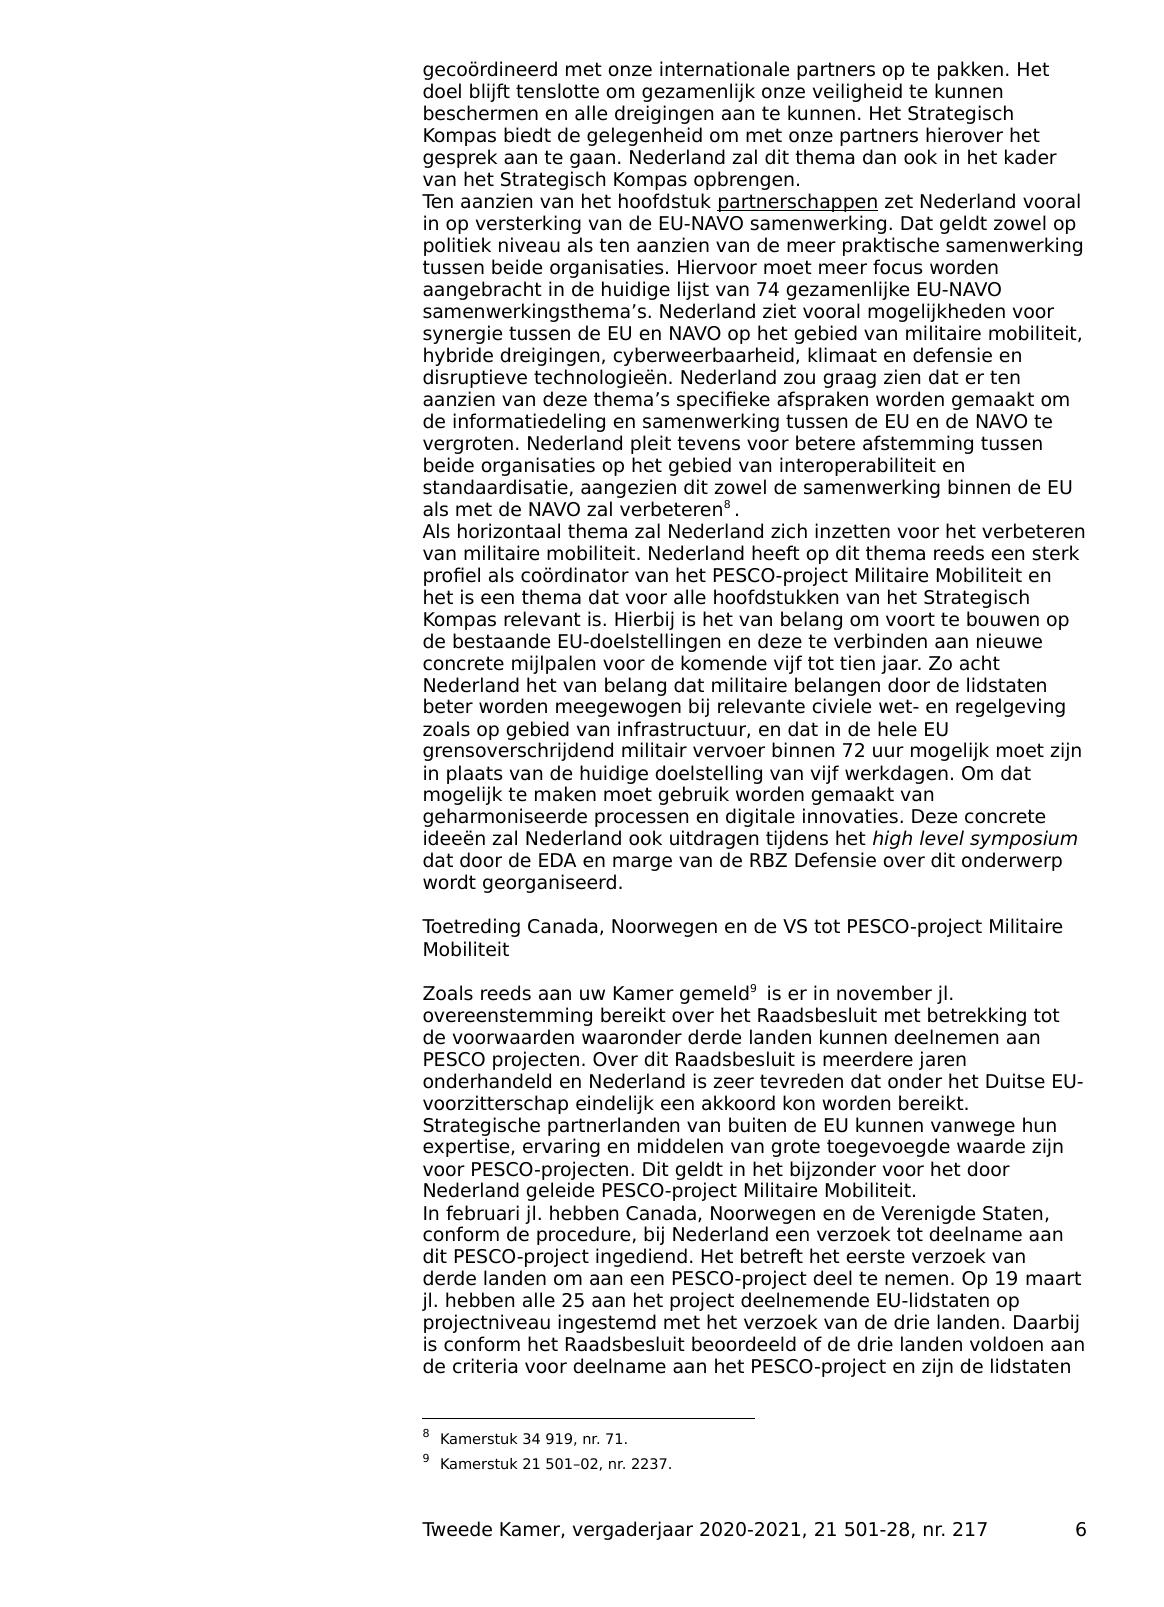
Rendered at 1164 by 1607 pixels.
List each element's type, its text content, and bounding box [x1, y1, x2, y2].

text Ten aanzien van het hoofdstuk partnerschappen zet Nederland vooral in op versterking van de EU-NAVO samenwerking. Dat geldt zowel op politiek niveau als ten aanzien van de meer praktische samenwerking tussen beide organisaties. Hiervoor moet meer focus worden aangebracht in de huidige lijst van 74 gezamenlijke EU-NAVO samenwerkingsthema’s. Nederland ziet vooral mogelijkheden voor synergie tussen de EU en NAVO op het gebied van militaire mobiliteit, hybride dreigingen, cyberweerbaarheid, klimaat en defensie en disruptieve technologieën. Nederland zou graag zien dat er ten aanzien van deze thema’s specifieke afspraken worden gemaakt om de informatiedeling en samenwerking tussen de EU en de NAVO te vergroten. Nederland pleit tevens voor betere afstemming tussen beide organisaties op het gebied van interoperabiliteit en standaardisatie, aangezien dit zowel de samenwerking binnen de EU als met de NAVO zal verbeteren. [422, 191, 1087, 521]
subtitle Toetreding Canada, Noorwegen en de VS tot PESCO-project Militaire Mobiliteit [422, 916, 1087, 960]
text In februari jl. hebben Canada, Noorwegen en de Verenigde Staten, conform de procedure, bij Nederland een verzoek tot deelname aan dit PESCO-project ingediend. Het betreft het eerste verzoek van derde landen om aan een PESCO-project deel te nemen. Op 19 maart jl. hebben alle 25 aan het project deelnemende EU-lidstaten op projectniveau ingestemd met het verzoek van de drie landen. Daarbij is conform het Raadsbesluit beoordeeld of de drie landen voldoen aan de criteria voor deelname aan het PESCO-project en zijn de lidstaten [422, 1202, 1087, 1378]
text Kamerstuk 21 501–02, nr. 2237. [422, 1452, 1087, 1474]
text Zoals reeds aan uw Kamer gemeld is er in november jl. overeenstemming bereikt over het Raadsbesluit met betrekking tot de voorwaarden waaronder derde landen kunnen deelnemen aan PESCO projecten. Over dit Raadsbesluit is meerdere jaren onderhandeld en Nederland is zeer tevreden dat onder het Duitse EU-voorzitterschap eindelijk een akkoord kon worden bereikt. Strategische partnerlanden van buiten de EU kunnen vanwege hun expertise, ervaring en middelen van grote toegevoegde waarde zijn voor PESCO-projecten. Dit geldt in het bijzonder voor het door Nederland geleide PESCO-project Militaire Mobiliteit. [422, 983, 1087, 1202]
text Als horizontaal thema zal Nederland zich inzetten voor het verbeteren van militaire mobiliteit. Nederland heeft op dit thema reeds een sterk profiel als coördinator van het PESCO-project Militaire Mobiliteit en het is een thema dat voor alle hoofdstukken van het Strategisch Kompas relevant is. Hierbij is het van belang om voort te bouwen op de bestaande EU-doelstellingen en deze te verbinden aan nieuwe concrete mijlpalen voor de komende vijf tot tien jaar. Zo acht Nederland het van belang dat militaire belangen door de lidstaten beter worden meegewogen bij relevante civiele wet- en regelgeving zoals op gebied van infrastructuur, en dat in de hele EU grensoverschrijdend militair vervoer binnen 72 uur mogelijk moet zijn in plaats van de huidige doelstelling van vijf werkdagen. Om dat mogelijk te maken moet gebruik worden gemaakt van geharmoniseerde processen en digitale innovaties. Deze concrete ideeën zal Nederland ook uitdragen tijdens het high level symposium dat door de EDA en marge van de RBZ Defensie over dit onderwerp wordt georganiseerd. [422, 521, 1087, 894]
text Kamerstuk 34 919, nr. 71. [422, 1427, 1087, 1449]
text gecoördineerd met onze internationale partners op te pakken. Het doel blijft tenslotte om gezamenlijk onze veiligheid te kunnen beschermen en alle dreigingen aan te kunnen. Het Strategisch Kompas biedt de gelegenheid om met onze partners hierover het gesprek aan te gaan. Nederland zal dit thema dan ook in het kader van het Strategisch Kompas opbrengen. [422, 59, 1087, 191]
